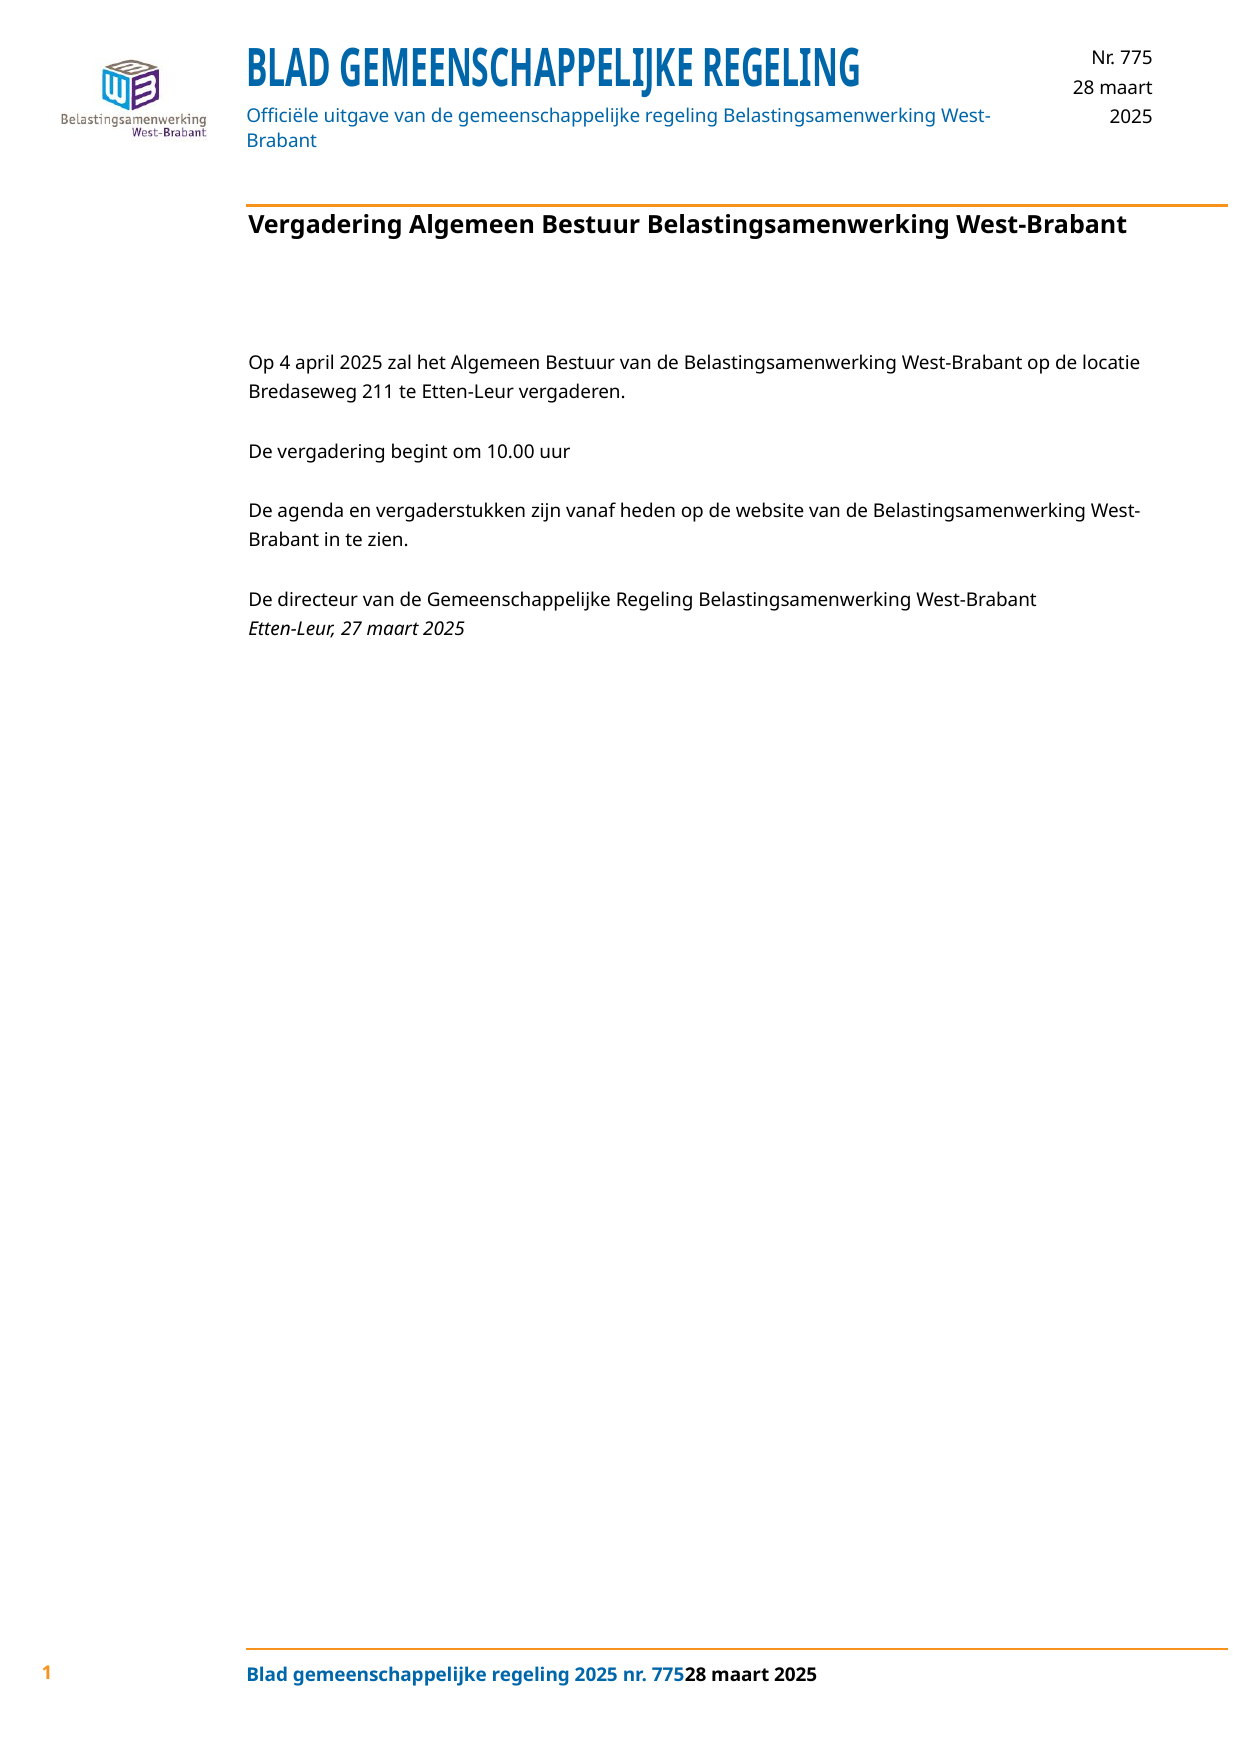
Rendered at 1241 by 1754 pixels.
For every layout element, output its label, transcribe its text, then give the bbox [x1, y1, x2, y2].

picture [41, 47, 231, 172]
text De vergadering begint om 10.00 uur [248, 438, 1152, 464]
text De agenda en vergaderstukken zijn vanaf heden op de website van de Belastingsamenwerking West-Brabant in te zien. [248, 497, 1152, 552]
text Vergadering Algemeen Bestuur Belastingsamenwerking West-Brabant [248, 207, 1152, 241]
text Etten-Leur, 27 maart 2025 [248, 615, 1152, 641]
text De directeur van de Gemeenschappelijke Regeling Belastingsamenwerking West-Brabant [248, 586, 1152, 612]
text Op 4 april 2025 zal het Algemeen Bestuur van de Belastingsamenwerking West-Brabant op de locatie Bredaseweg 211 te Etten-Leur vergaderen. [248, 349, 1152, 404]
